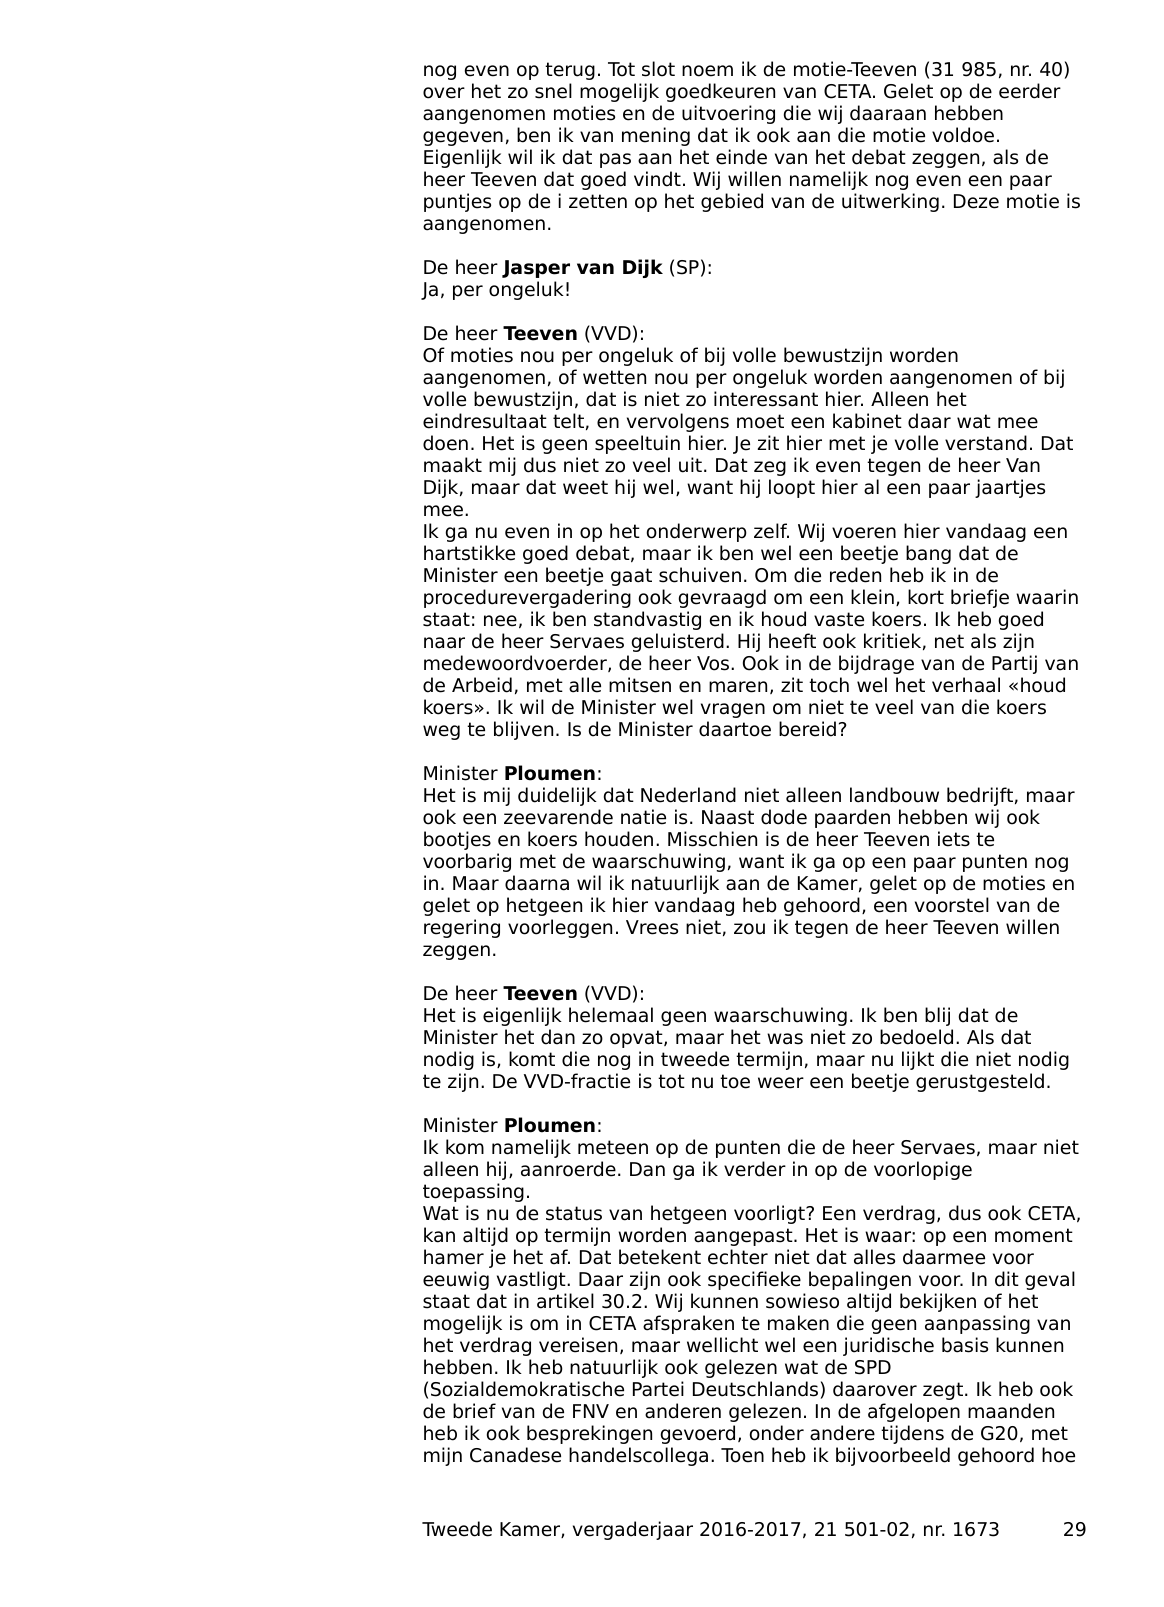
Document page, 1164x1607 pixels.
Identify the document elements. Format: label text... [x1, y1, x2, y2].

text Ik kom namelijk meteen op de punten die de heer Servaes, maar niet alleen hij, aanroerde. Dan ga ik verder in op de voorlopige toepassing. [422, 1137, 1087, 1203]
text Ja, per ongeluk! [422, 279, 1087, 301]
text Het is mij duidelijk dat Nederland niet alleen landbouw bedrijft, maar ook een zeevarende natie is. Naast dode paarden hebben wij ook bootjes en koers houden. Misschien is de heer Teeven iets te voorbarig met de waarschuwing, want ik ga op een paar punten nog in. Maar daarna wil ik natuurlijk aan de Kamer, gelet op de moties en gelet op hetgeen ik hier vandaag heb gehoord, een voorstel van de regering voorleggen. Vrees niet, zou ik tegen de heer Teeven willen zeggen. [422, 785, 1087, 961]
text Minister Ploumen: [422, 763, 1087, 785]
text Het is eigenlijk helemaal geen waarschuwing. Ik ben blij dat de Minister het dan zo opvat, maar het was niet zo bedoeld. Als dat nodig is, komt die nog in tweede termijn, maar nu lijkt die niet nodig te zijn. De VVD-fractie is tot nu toe weer een beetje gerustgesteld. [422, 1005, 1087, 1093]
text Minister Ploumen: [422, 1115, 1087, 1137]
text Of moties nou per ongeluk of bij volle bewustzijn worden aangenomen, of wetten nou per ongeluk worden aangenomen of bij volle bewustzijn, dat is niet zo interessant hier. Alleen het eindresultaat telt, en vervolgens moet een kabinet daar wat mee doen. Het is geen speeltuin hier. Je zit hier met je volle verstand. Dat maakt mij dus niet zo veel uit. Dat zeg ik even tegen de heer Van Dijk, maar dat weet hij wel, want hij loopt hier al een paar jaartjes mee. [422, 345, 1087, 521]
text De heer Teeven (VVD): [422, 323, 1087, 345]
text nog even op terug. Tot slot noem ik de motie-Teeven (31 985, nr. 40) over het zo snel mogelijk goedkeuren van CETA. Gelet op de eerder aangenomen moties en de uitvoering die wij daaraan hebben gegeven, ben ik van mening dat ik ook aan die motie voldoe. Eigenlijk wil ik dat pas aan het einde van het debat zeggen, als de heer Teeven dat goed vindt. Wij willen namelijk nog even een paar puntjes op de i zetten op het gebied van de uitwerking. Deze motie is aangenomen. [422, 59, 1087, 235]
text Wat is nu de status van hetgeen voorligt? Een verdrag, dus ook CETA, kan altijd op termijn worden aangepast. Het is waar: op een moment hamer je het af. Dat betekent echter niet dat alles daarmee voor eeuwig vastligt. Daar zijn ook specifieke bepalingen voor. In dit geval staat dat in artikel 30.2. Wij kunnen sowieso altijd bekijken of het mogelijk is om in CETA afspraken te maken die geen aanpassing van het verdrag vereisen, maar wellicht wel een juridische basis kunnen hebben. Ik heb natuurlijk ook gelezen wat de SPD (Sozialdemokratische Partei Deutschlands) daarover zegt. Ik heb ook de brief van de FNV en anderen gelezen. In de afgelopen maanden heb ik ook besprekingen gevoerd, onder andere tijdens de G20, met mijn Canadese handelscollega. Toen heb ik bijvoorbeeld gehoord hoe [422, 1203, 1087, 1467]
text De heer Jasper van Dijk (SP): [422, 257, 1087, 279]
text De heer Teeven (VVD): [422, 983, 1087, 1005]
text Ik ga nu even in op het onderwerp zelf. Wij voeren hier vandaag een hartstikke goed debat, maar ik ben wel een beetje bang dat de Minister een beetje gaat schuiven. Om die reden heb ik in de procedurevergadering ook gevraagd om een klein, kort briefje waarin staat: nee, ik ben standvastig en ik houd vaste koers. Ik heb goed naar de heer Servaes geluisterd. Hij heeft ook kritiek, net als zijn medewoordvoerder, de heer Vos. Ook in de bijdrage van de Partij van de Arbeid, met alle mitsen en maren, zit toch wel het verhaal «houd koers». Ik wil de Minister wel vragen om niet te veel van die koers weg te blijven. Is de Minister daartoe bereid? [422, 521, 1087, 741]
